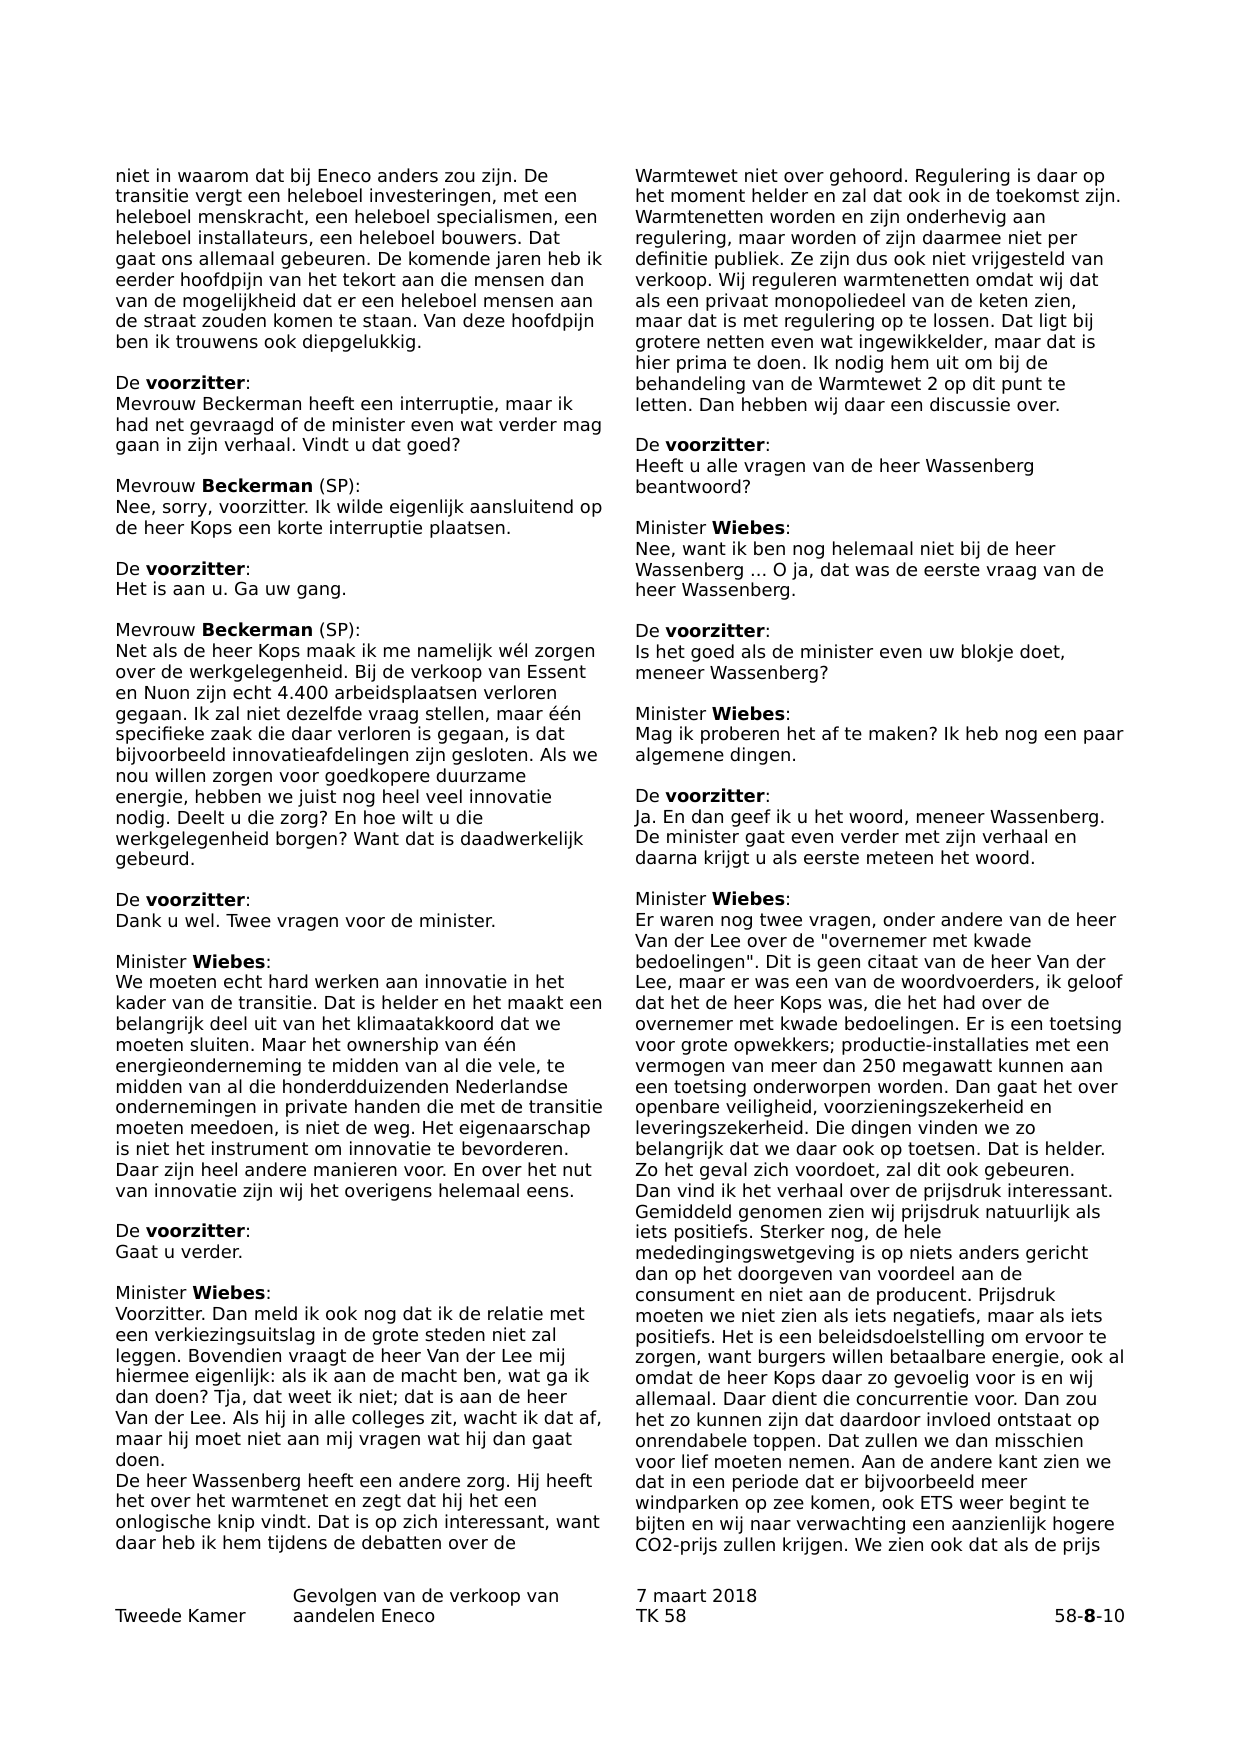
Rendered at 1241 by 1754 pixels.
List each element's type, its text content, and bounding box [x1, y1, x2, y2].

text Mevrouw Beckerman heeft een interruptie, maar ik had net gevraagd of de minister even wat verder mag gaan in zijn verhaal. Vindt u dat goed? [115, 393, 605, 456]
text Net als de heer Kops maak ik me namelijk wél zorgen over de werkgelegenheid. Bij de verkoop van Essent en Nuon zijn echt 4.400 arbeidsplaatsen verloren gegaan. Ik zal niet dezelfde vraag stellen, maar één specifieke zaak die daar verloren is gegaan, is dat bijvoorbeeld innovatieafdelingen zijn gesloten. Als we nou willen zorgen voor goedkopere duurzame energie, hebben we juist nog heel veel innovatie nodig. Deelt u die zorg? En hoe wilt u die werkgelegenheid borgen? Want dat is daadwerkelijk gebeurd. [115, 641, 605, 870]
text De voorzitter: [115, 890, 605, 911]
text De voorzitter: [635, 435, 1125, 456]
text Ja. En dan geef ik u het woord, meneer Wassenberg. De minister gaat even verder met zijn verhaal en daarna krijgt u als eerste meteen het woord. [635, 806, 1125, 869]
text Mevrouw Beckerman (SP): [115, 620, 605, 641]
text We moeten echt hard werken aan innovatie in het kader van de transitie. Dat is helder en het maakt een belangrijk deel uit van het klimaatakkoord dat we moeten sluiten. Maar het ownership van één energieonderneming te midden van al die vele, te midden van al die honderdduizenden Nederlandse ondernemingen in private handen die met de transitie moeten meedoen, is niet de weg. Het eigenaarschap is niet het instrument om innovatie te bevorderen. Daar zijn heel andere manieren voor. En over het nut van innovatie zijn wij het overigens helemaal eens. [115, 972, 605, 1201]
text Dank u wel. Twee vragen voor de minister. [115, 911, 605, 931]
text Warmtewet niet over gehoord. Regulering is daar op het moment helder en zal dat ook in de toekomst zijn. Warmtenetten worden en zijn onderhevig aan regulering, maar worden of zijn daarmee niet per definitie publiek. Ze zijn dus ook niet vrijgesteld van verkoop. Wij reguleren warmtenetten omdat wij dat als een privaat monopoliedeel van de keten zien, maar dat is met regulering op te lossen. Dat ligt bij grotere netten even wat ingewikkelder, maar dat is hier prima te doen. Ik nodig hem uit om bij de behandeling van de Warmtewet 2 op dit punt te letten. Dan hebben wij daar een discussie over. [635, 165, 1125, 415]
text Mevrouw Beckerman (SP): [115, 476, 605, 497]
text Heeft u alle vragen van de heer Wassenberg beantwoord? [635, 456, 1125, 498]
text De voorzitter: [115, 558, 605, 579]
text Mag ik proberen het af te maken? Ik heb nog een paar algemene dingen. [635, 724, 1125, 766]
text De voorzitter: [635, 621, 1125, 642]
text De heer Wassenberg heeft een andere zorg. Hij heeft het over het warmtenet en zegt dat hij het een onlogische knip vindt. Dat is op zich interessant, want daar heb ik hem tijdens de debatten over de [115, 1470, 605, 1554]
text Gaat u verder. [115, 1242, 605, 1263]
text Dan vind ik het verhaal over de prijsdruk interessant. Gemiddeld genomen zien wij prijsdruk natuurlijk als iets positiefs. Sterker nog, de hele mededingingswetgeving is op niets anders gericht dan op het doorgeven van voordeel aan de consument en niet aan de producent. Prijsdruk moeten we niet zien als iets negatiefs, maar als iets positiefs. Het is een beleidsdoelstelling om ervoor te zorgen, want burgers willen betaalbare energie, ook al omdat de heer Kops daar zo gevoelig voor is en wij allemaal. Daar dient die concurrentie voor. Dan zou het zo kunnen zijn dat daardoor invloed ontstaat op onrendabele toppen. Dat zullen we dan misschien voor lief moeten nemen. Aan de andere kant zien we dat in een periode dat er bijvoorbeeld meer windparken op zee komen, ook ETS weer begint te bijten en wij naar verwachting een aanzienlijk hogere CO2-prijs zullen krijgen. We zien ook dat als de prijs [635, 1181, 1125, 1556]
text Minister Wiebes: [635, 518, 1125, 538]
text Nee, sorry, voorzitter. Ik wilde eigenlijk aansluitend op de heer Kops een korte interruptie plaatsen. [115, 497, 605, 538]
text Voorzitter. Dan meld ik ook nog dat ik de relatie met een verkiezingsuitslag in de grote steden niet zal leggen. Bovendien vraagt de heer Van der Lee mij hiermee eigenlijk: als ik aan de macht ben, wat ga ik dan doen? Tja, dat weet ik niet; dat is aan de heer Van der Lee. Als hij in alle colleges zit, wacht ik dat af, maar hij moet niet aan mij vragen wat hij dan gaat doen. [115, 1304, 605, 1470]
text Nee, want ik ben nog helemaal niet bij de heer Wassenberg ... O ja, dat was de eerste vraag van de heer Wassenberg. [635, 538, 1125, 601]
text De voorzitter: [115, 1221, 605, 1242]
text Er waren nog twee vragen, onder andere van de heer Van der Lee over de "overnemer met kwade bedoelingen". Dit is geen citaat van de heer Van der Lee, maar er was een van de woordvoerders, ik geloof dat het de heer Kops was, die het had over de overnemer met kwade bedoelingen. Er is een toetsing voor grote opwekkers; productie-installaties met een vermogen van meer dan 250 megawatt kunnen aan een toetsing onderworpen worden. Dan gaat het over openbare veiligheid, voorzieningszekerheid en leveringszekerheid. Die dingen vinden we zo belangrijk dat we daar ook op toetsen. Dat is helder. Zo het geval zich voordoet, zal dit ook gebeuren. [635, 910, 1125, 1181]
text Minister Wiebes: [115, 1283, 605, 1304]
text niet in waarom dat bij Eneco anders zou zijn. De transitie vergt een heleboel investeringen, met een heleboel menskracht, een heleboel specialismen, een heleboel installateurs, een heleboel bouwers. Dat gaat ons allemaal gebeuren. De komende jaren heb ik eerder hoofdpijn van het tekort aan die mensen dan van de mogelijkheid dat er een heleboel mensen aan de straat zouden komen te staan. Van deze hoofdpijn ben ik trouwens ook diepgelukkig. [115, 165, 605, 353]
text De voorzitter: [115, 373, 605, 393]
text De voorzitter: [635, 786, 1125, 806]
text Minister Wiebes: [115, 951, 605, 972]
text Minister Wiebes: [635, 703, 1125, 724]
text Minister Wiebes: [635, 889, 1125, 910]
text Het is aan u. Ga uw gang. [115, 579, 605, 600]
text Is het goed als de minister even uw blokje doet, meneer Wassenberg? [635, 642, 1125, 683]
